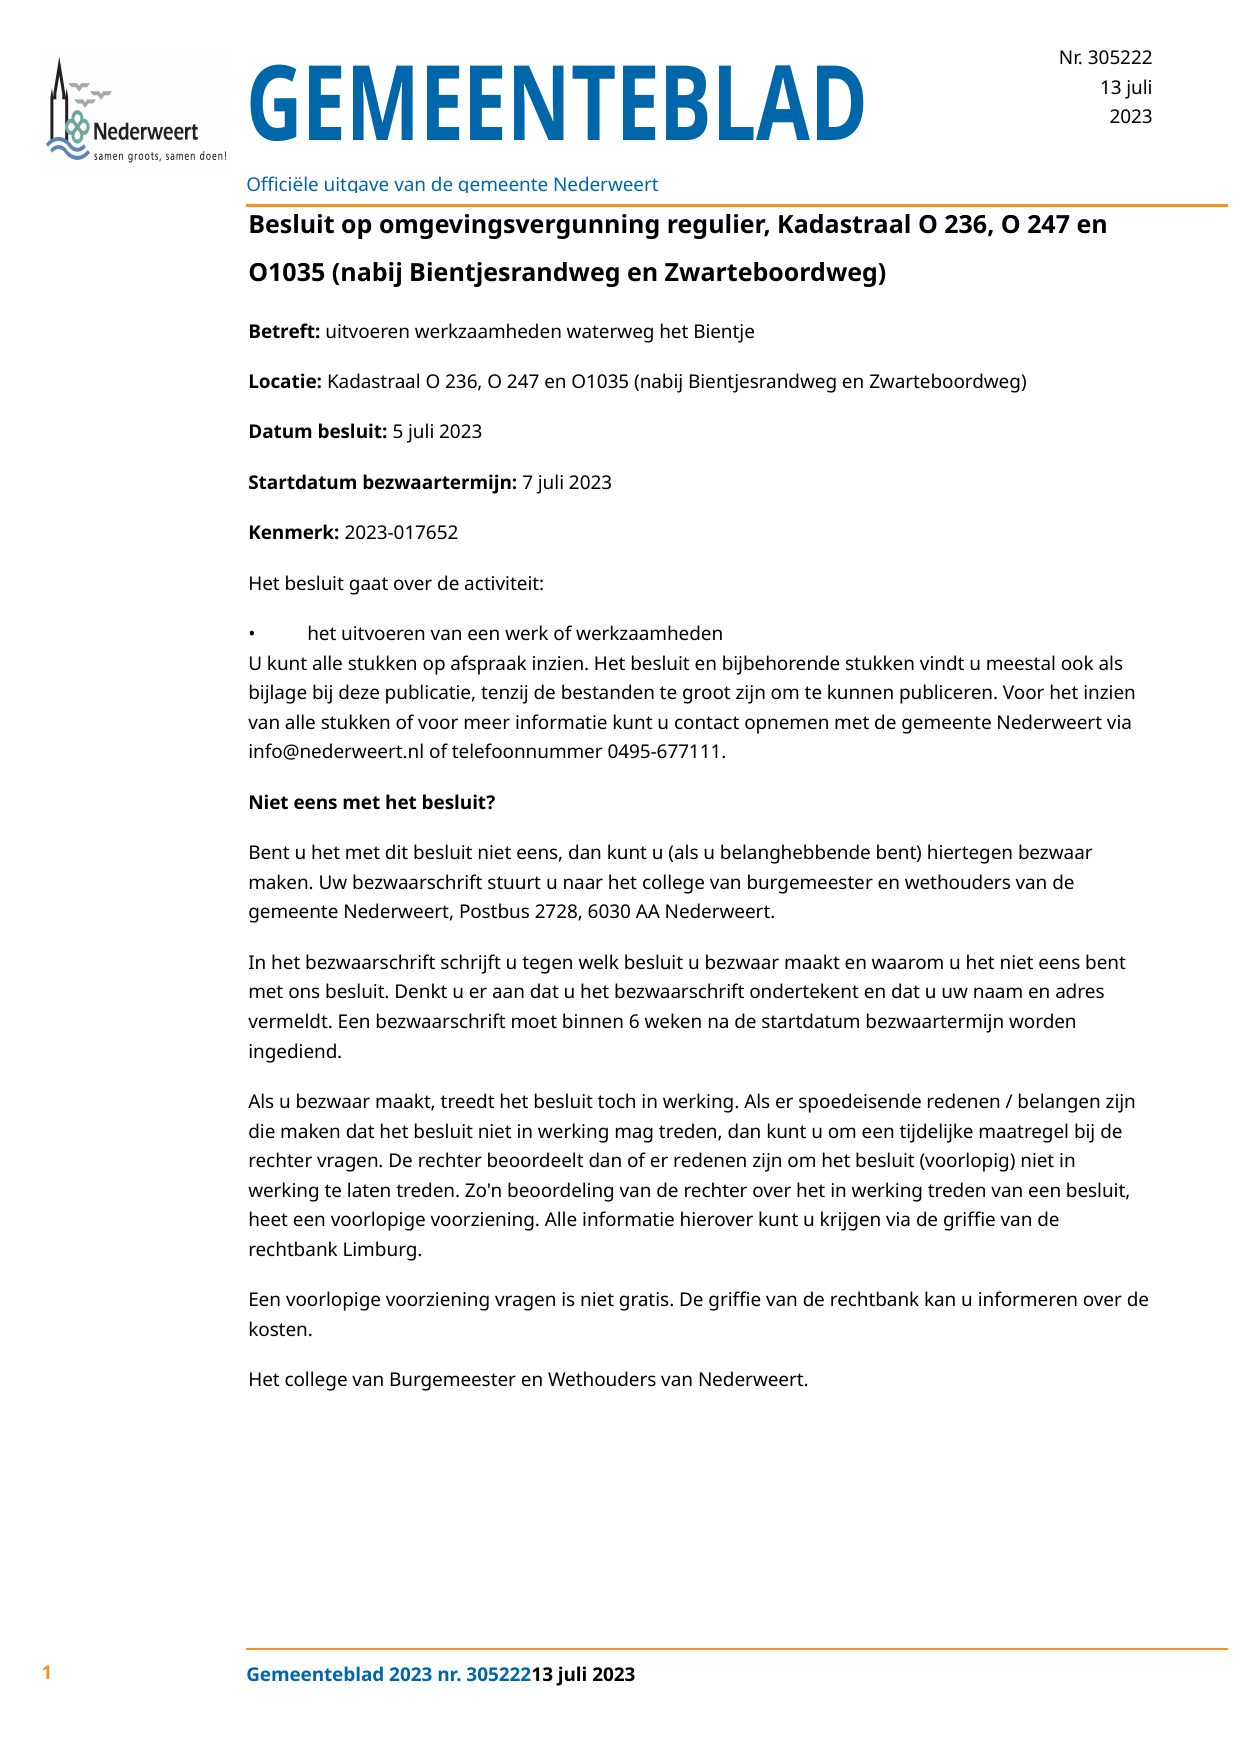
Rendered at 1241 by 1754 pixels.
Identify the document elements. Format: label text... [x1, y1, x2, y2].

text Besluit op omgevingsvergunning regulier, Kadastraal O 236, O 247 en O1035 (nabij Bientjesrandweg en Zwarteboordweg) [248, 207, 1152, 288]
text Het college van Burgemeester en Wethouders van Nederweert. [248, 1367, 1152, 1392]
text U kunt alle stukken op afspraak inzien. Het besluit en bijbehorende stukken vindt u meestal ook als bijlage bij deze publicatie, tenzij de bestanden te groot zijn om te kunnen publiceren. Voor het inzien van alle stukken of voor meer informatie kunt u contact opnemen met de gemeente Nederweert via info@nederweert.nl of telefoonnummer 0495-677111. [248, 650, 1152, 764]
text In het bezwaarschrift schrijft u tegen welk besluit u bezwaar maakt en waarom u het niet eens bent met ons besluit. Denkt u er aan dat u het bezwaarschrift ondertekent en dat u uw naam en adres vermeldt. Een bezwaarschrift moet binnen 6 weken na de startdatum bezwaartermijn worden ingediend. [248, 949, 1152, 1064]
text Bent u het met dit besluit niet eens, dan kunt u (als u belanghebbende bent) hiertegen bezwaar maken. Uw bezwaarschrift stuurt u naar het college van burgemeester en wethouders van de gemeente Nederweert, Postbus 2728, 6030 AA Nederweert. [248, 839, 1152, 924]
text Niet eens met het besluit? [248, 789, 1152, 815]
text Als u bezwaar maakt, treedt het besluit toch in werking. Als er spoedeisende redenen / belangen zijn die maken dat het besluit niet in werking mag treden, dan kunt u om een tijdelijke maatregel bij de rechter vragen. De rechter beoordeelt dan of er redenen zijn om het besluit (voorlopig) niet in werking te laten treden. Zo'n beoordeling van de rechter over het in werking treden van een besluit, heet een voorlopige voorziening. Alle informatie hierover kunt u krijgen via de griffie van de rechtbank Limburg. [248, 1088, 1152, 1262]
picture [41, 47, 231, 172]
text Een voorlopige voorziening vragen is niet gratis. De griffie van de rechtbank kan u informeren over de kosten. [248, 1287, 1152, 1342]
text Locatie: Kadastraal O 236, O 247 en O1035 (nabij Bientjesrandweg en Zwarteboordweg) [248, 368, 1152, 394]
text Datum besluit: 5 juli 2023 [248, 419, 1152, 444]
text Het besluit gaat over de activiteit: [248, 570, 1152, 596]
list het uitvoeren van een werk of werkzaamheden [248, 620, 1152, 646]
text Startdatum bezwaartermijn: 7 juli 2023 [248, 469, 1152, 495]
text Betreft: uitvoeren werkzaamheden waterweg het Bientje [248, 318, 1152, 344]
text Kenmerk: 2023-017652 [248, 519, 1152, 545]
